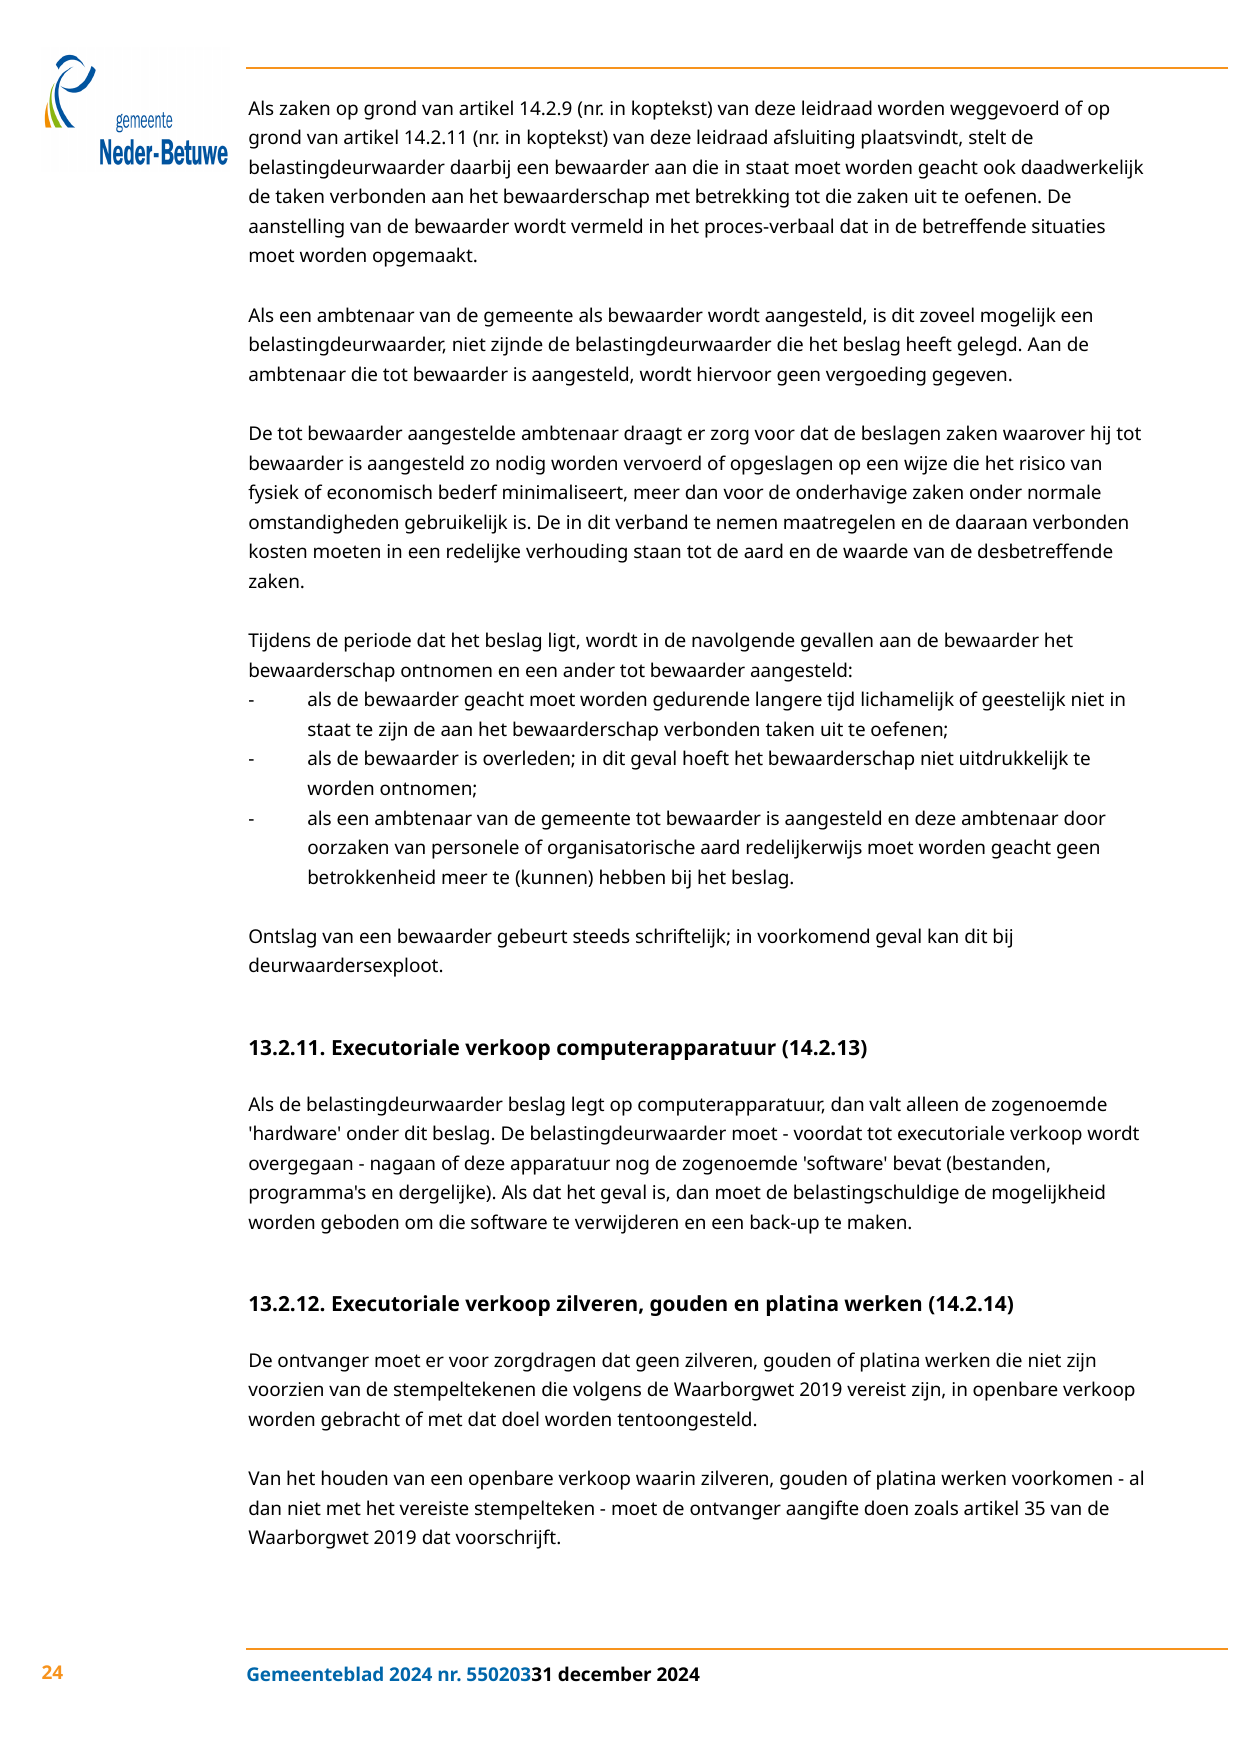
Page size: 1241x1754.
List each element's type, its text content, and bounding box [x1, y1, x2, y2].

text 13.2.11. Executoriale verkoop computerapparatuur (14.2.13) [248, 1033, 1152, 1061]
text Als zaken op grond van artikel 14.2.9 (nr. in koptekst) van deze leidraad worden weggevoerd of op grond van artikel 14.2.11 (nr. in koptekst) van deze leidraad afsluiting plaatsvindt, stelt de belastingdeurwaarder daarbij een bewaarder aan die in staat moet worden geacht ook daadwerkelijk de taken verbonden aan het bewaarderschap met betrekking tot die zaken uit te oefenen. De aanstelling van de bewaarder wordt vermeld in het proces-verbaal dat in de betreffende situaties moet worden opgemaakt. [248, 95, 1152, 268]
text Als een ambtenaar van de gemeente als bewaarder wordt aangesteld, is dit zoveel mogelijk een belastingdeurwaarder, niet zijnde de belastingdeurwaarder die het beslag heeft gelegd. Aan de ambtenaar die tot bewaarder is aangesteld, wordt hiervoor geen vergoeding gegeven. [248, 302, 1152, 387]
list als de bewaarder is overleden; in dit geval hoeft het bewaarderschap niet uitdrukkelijk te worden ontnomen; [248, 746, 1152, 801]
text 13.2.12. Executoriale verkoop zilveren, gouden en platina werken (14.2.14) [248, 1289, 1152, 1317]
text Als de belastingdeurwaarder beslag legt op computerapparatuur, dan valt alleen de zogenoemde 'hardware' onder dit beslag. De belastingdeurwaarder moet - voordat tot executoriale verkoop wordt overgegaan - nagaan of deze apparatuur nog de zogenoemde 'software' bevat (bestanden, programma's en dergelijke). Als dat het geval is, dan moet de belastingschuldige de mogelijkheid worden geboden om die software te verwijderen en een back-up te maken. [248, 1091, 1152, 1235]
text Tijdens de periode dat het beslag ligt, wordt in de navolgende gevallen aan de bewaarder het bewaarderschap ontnomen en een ander tot bewaarder aangesteld: [248, 627, 1152, 683]
text De tot bewaarder aangestelde ambtenaar draagt er zorg voor dat de beslagen zaken waarover hij tot bewaarder is aangesteld zo nodig worden vervoerd of opgeslagen op een wijze die het risico van fysiek of economisch bederf minimaliseert, meer dan voor de onderhavige zaken onder normale omstandigheden gebruikelijk is. De in dit verband te nemen maatregelen en de daaraan verbonden kosten moeten in een redelijke verhouding staan tot de aard en de waarde van de desbetreffende zaken. [248, 420, 1152, 594]
text Ontslag van een bewaarder gebeurt steeds schriftelijk; in voorkomend geval kan dit bij deurwaardersexploot. [248, 923, 1152, 978]
list als een ambtenaar van de gemeente tot bewaarder is aangesteld en deze ambtenaar door oorzaken van personele of organisatorische aard redelijkerwijs moet worden geacht geen betrokkenheid meer te (kunnen) hebben bij het beslag. [248, 805, 1152, 890]
picture [41, 47, 231, 172]
text De ontvanger moet er voor zorgdragen dat geen zilveren, gouden of platina werken die niet zijn voorzien van de stempeltekenen die volgens de Waarborgwet 2019 vereist zijn, in openbare verkoop worden gebracht of met dat doel worden tentoongesteld. [248, 1347, 1152, 1432]
list als de bewaarder geacht moet worden gedurende langere tijd lichamelijk of geestelijk niet in staat te zijn de aan het bewaarderschap verbonden taken uit te oefenen; [248, 686, 1152, 742]
text Van het houden van een openbare verkoop waarin zilveren, gouden of platina werken voorkomen - al dan niet met het vereiste stempelteken - moet de ontvanger aangifte doen zoals artikel 35 van de Waarborgwet 2019 dat voorschrijft. [248, 1465, 1152, 1550]
